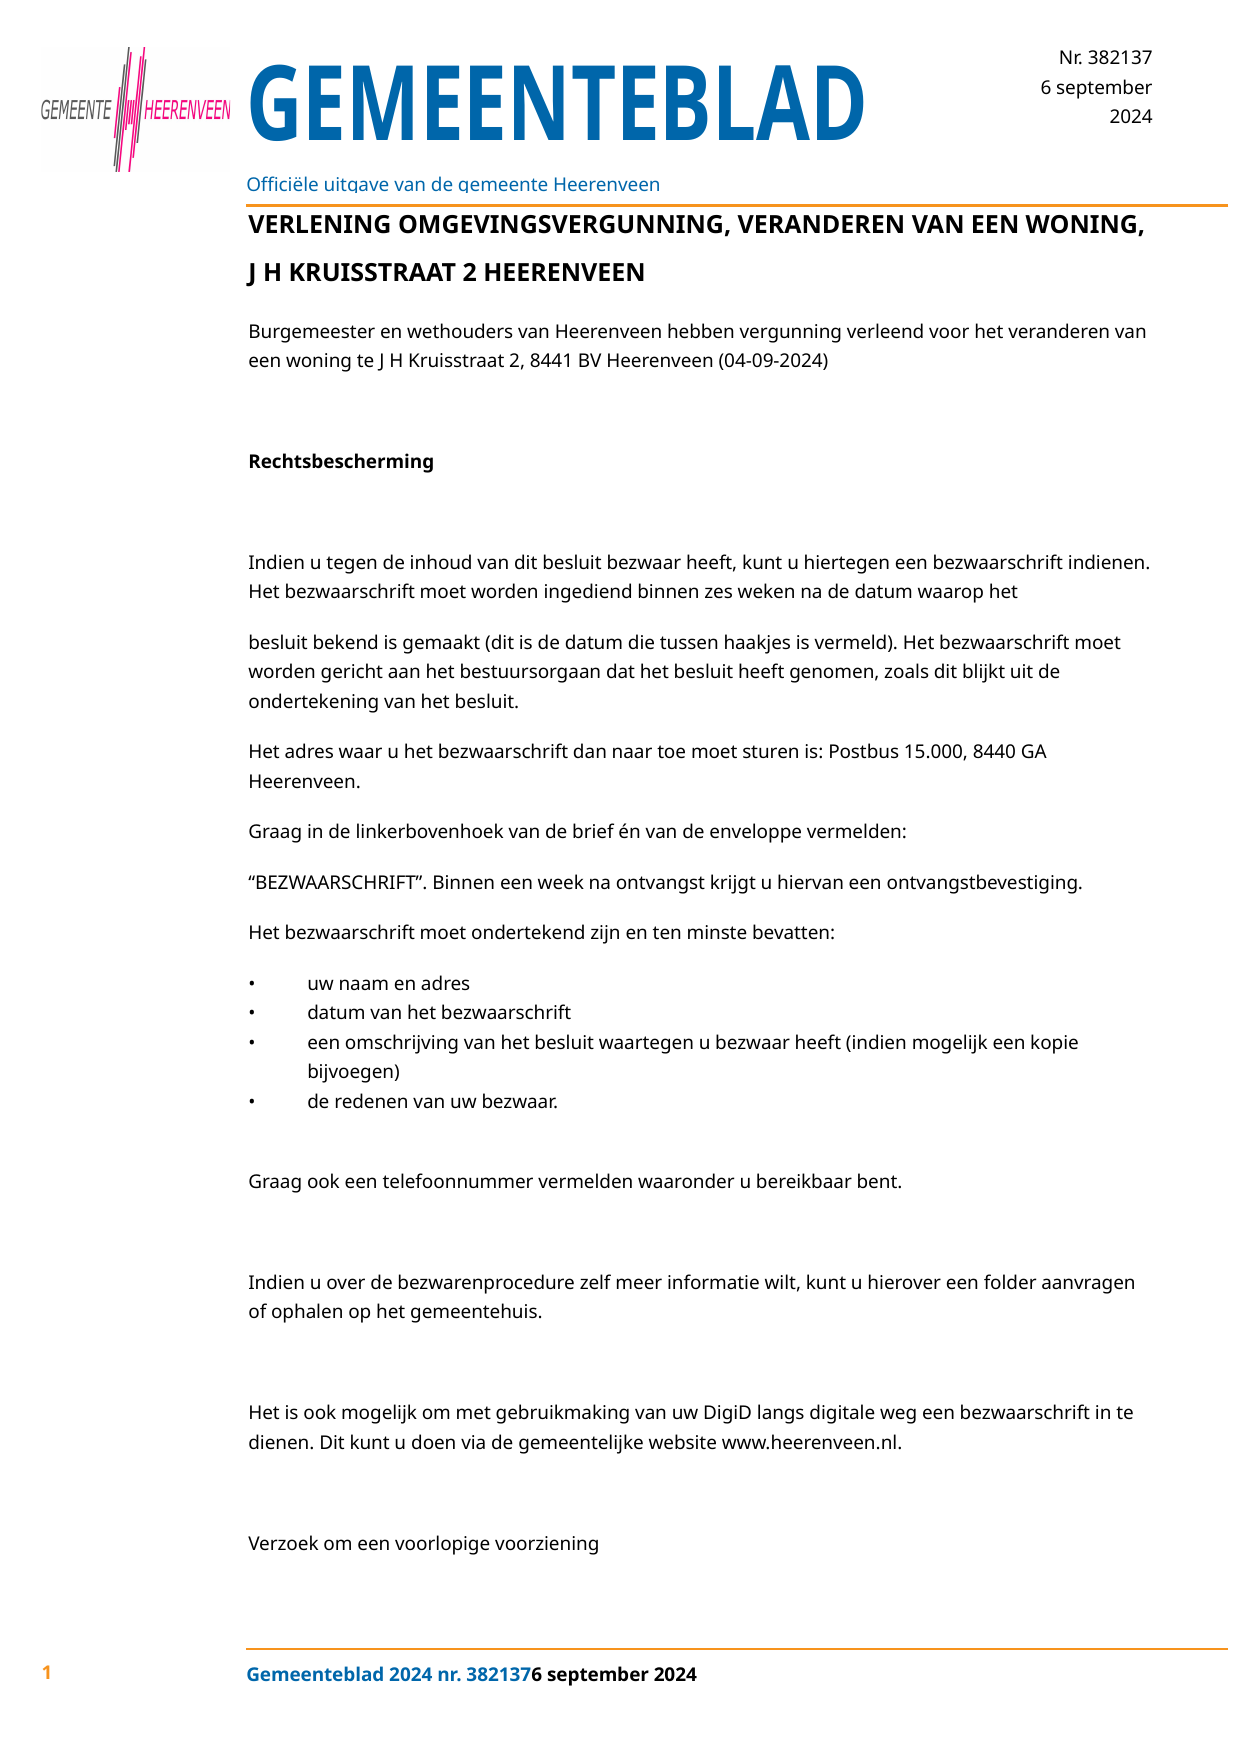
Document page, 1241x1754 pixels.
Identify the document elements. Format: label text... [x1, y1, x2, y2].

text Graag ook een telefoonnummer vermelden waaronder u bereikbaar bent. [248, 1168, 1152, 1194]
text “BEZWAARSCHRIFT”. Binnen een week na ontvangst krijgt u hiervan een ontvangstbevestiging. [248, 869, 1152, 895]
text Burgemeester en wethouders van Heerenveen hebben vergunning verleend voor het veranderen van een woning te J H Kruisstraat 2, 8441 BV Heerenveen (04-09-2024) [248, 318, 1152, 373]
list een omschrijving van het besluit waartegen u bezwaar heeft (indien mogelijk een kopie bijvoegen) [248, 1029, 1152, 1084]
list uw naam en adres [248, 970, 1152, 996]
text Het is ook mogelijk om met gebruikmaking van uw DigiD langs digitale weg een bezwaarschrift in te dienen. Dit kunt u doen via de gemeentelijke website www.heerenveen.nl. [248, 1399, 1152, 1455]
text Indien u tegen de inhoud van dit besluit bezwaar heeft, kunt u hiertegen een bezwaarschrift indienen. Het bezwaarschrift moet worden ingediend binnen zes weken na de datum waarop het [248, 549, 1152, 604]
text Verzoek om een voorlopige voorziening [248, 1530, 1152, 1556]
list de redenen van uw bezwaar. [248, 1088, 1152, 1114]
text Het adres waar u het bezwaarschrift dan naar toe moet sturen is: Postbus 15.000, 8440 GA Heerenveen. [248, 739, 1152, 794]
text besluit bekend is gemaakt (dit is de datum die tussen haakjes is vermeld). Het bezwaarschrift moet worden gericht aan het bestuursorgaan dat het besluit heeft genomen, zoals dit blijkt uit de ondertekening van het besluit. [248, 629, 1152, 714]
picture [41, 47, 231, 172]
text Graag in de linkerbovenhoek van de brief én van de enveloppe vermelden: [248, 819, 1152, 844]
text VERLENING OMGEVINGSVERGUNNING, VERANDEREN VAN EEN WONING, J H KRUISSTRAAT 2 HEERENVEEN [248, 207, 1152, 288]
text Rechtsbescherming [248, 448, 1152, 474]
text Het bezwaarschrift moet ondertekend zijn en ten minste bevatten: [248, 919, 1152, 945]
list datum van het bezwaarschrift [248, 999, 1152, 1025]
text Indien u over de bezwarenprocedure zelf meer informatie wilt, kunt u hierover een folder aanvragen of ophalen op het gemeentehuis. [248, 1269, 1152, 1324]
